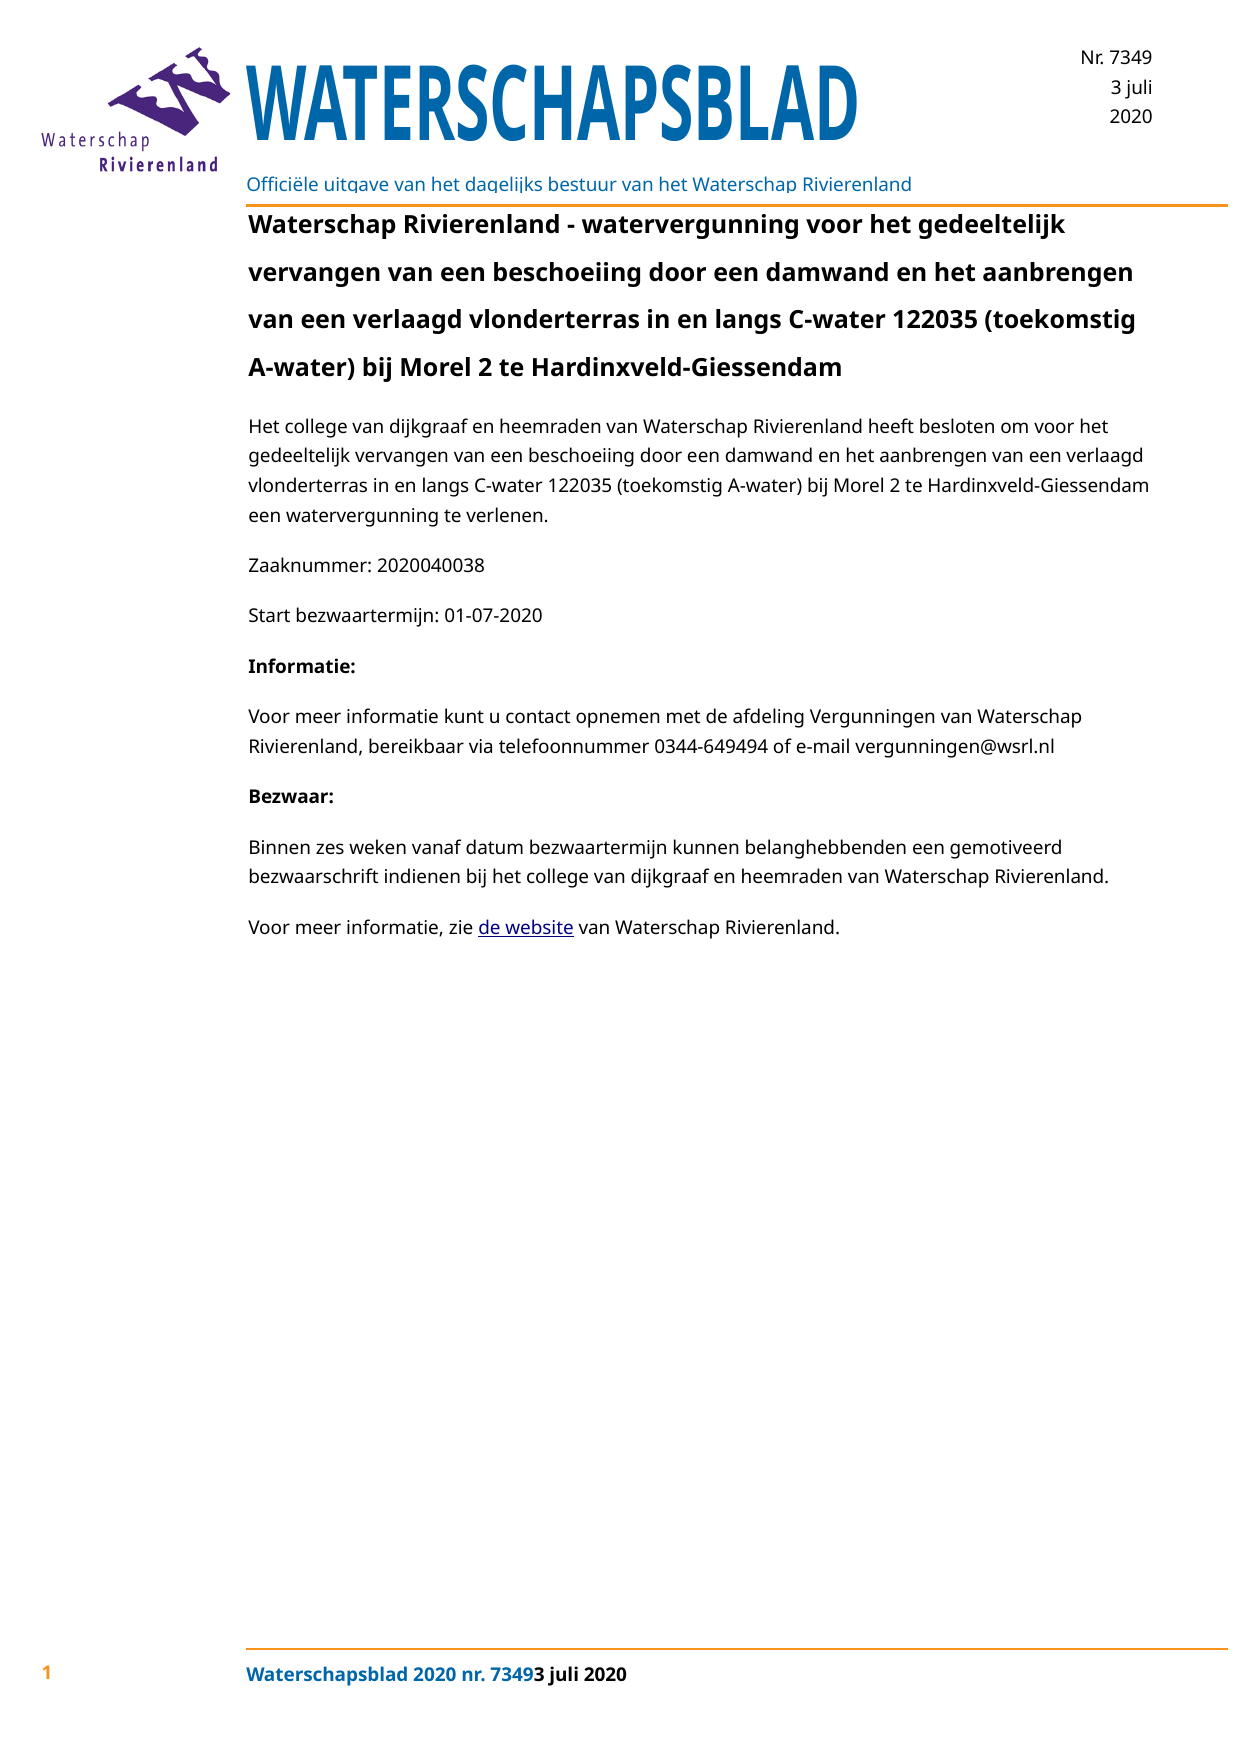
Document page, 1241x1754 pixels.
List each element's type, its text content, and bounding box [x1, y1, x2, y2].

text Voor meer informatie, zie de website van Waterschap Rivierenland. [248, 914, 1152, 940]
picture [41, 47, 231, 172]
text Bezwaar: [248, 783, 1152, 809]
text Voor meer informatie kunt u contact opnemen met de afdeling Vergunningen van Waterschap Rivierenland, bereikbaar via telefoonnummer 0344-649494 of e-mail vergunningen@wsrl.nl [248, 703, 1152, 759]
text Zaaknummer: 2020040038 [248, 552, 1152, 578]
text Waterschap Rivierenland - watervergunning voor het gedeeltelijk vervangen van een beschoeiing door een damwand en het aanbrengen van een verlaagd vlonderterras in en langs C-water 122035 (toekomstig A-water) bij Morel 2 te Hardinxveld-Giessendam [248, 207, 1152, 384]
text Binnen zes weken vanaf datum bezwaartermijn kunnen belanghebbenden een gemotiveerd bezwaarschrift indienen bij het college van dijkgraaf en heemraden van Waterschap Rivierenland. [248, 834, 1152, 889]
text Start bezwaartermijn: 01-07-2020 [248, 603, 1152, 628]
text Informatie: [248, 653, 1152, 679]
text Het college van dijkgraaf en heemraden van Waterschap Rivierenland heeft besloten om voor het gedeeltelijk vervangen van een beschoeiing door een damwand en het aanbrengen van een verlaagd vlonderterras in en langs C-water 122035 (toekomstig A-water) bij Morel 2 te Hardinxveld-Giessendam een watervergunning te verlenen. [248, 413, 1152, 528]
